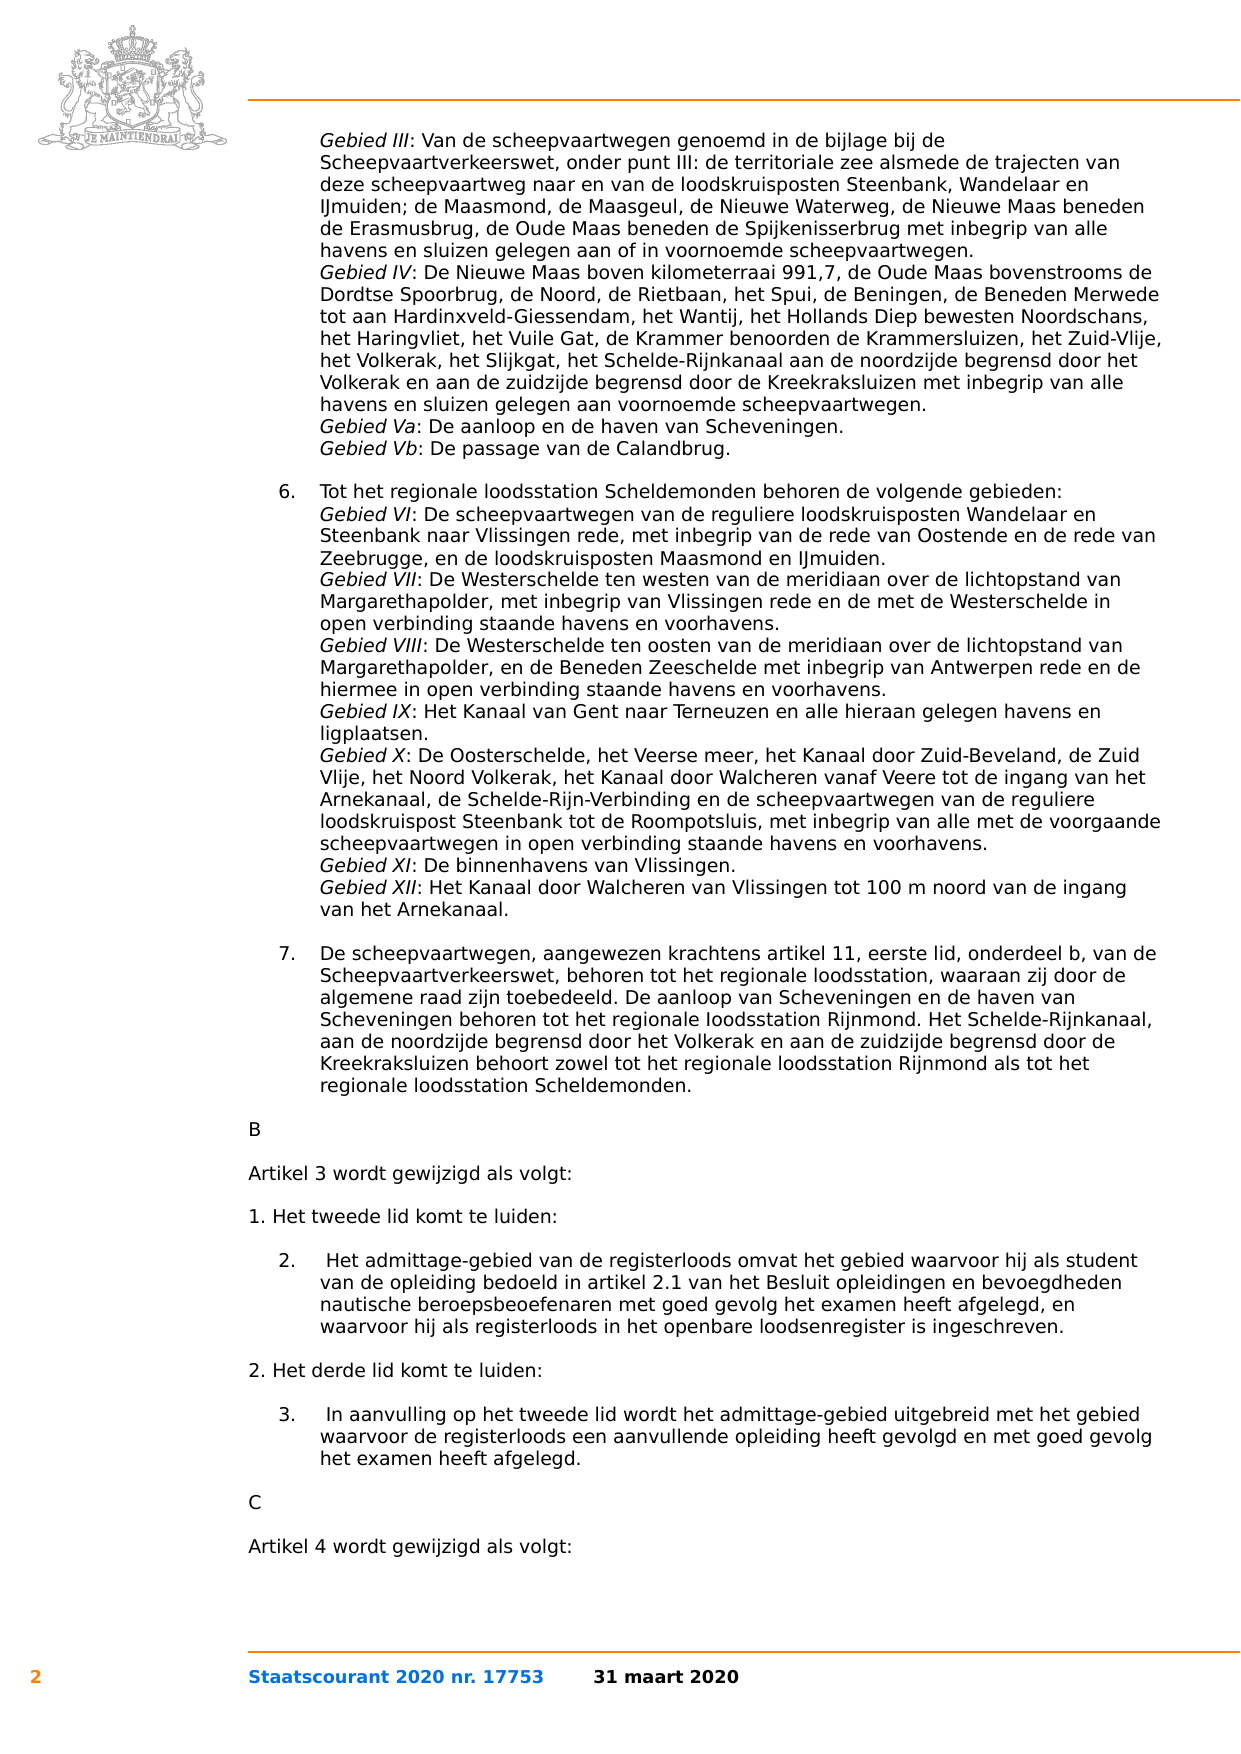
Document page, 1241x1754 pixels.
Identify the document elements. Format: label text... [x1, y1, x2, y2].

text 3. In aanvulling op het tweede lid wordt het admittage-gebied uitgebreid met het gebied waarvoor de registerloods een aanvullende opleiding heeft gevolgd en met goed gevolg het examen heeft afgelegd. [278, 1404, 1163, 1470]
text Gebied Vb: De passage van de Calandbrug. [319, 438, 1163, 459]
text Artikel 3 wordt gewijzigd als volgt: [248, 1162, 1163, 1184]
picture [38, 25, 227, 150]
text 7. De scheepvaartwegen, aangewezen krachtens artikel 11, eerste lid, onderdeel b, van de Scheepvaartverkeerswet, behoren tot het regionale loodsstation, waaraan zij door de algemene raad zijn toebedeeld. De aanloop van Scheveningen en de haven van Scheveningen behoren tot het regionale Ioodsstation Rijnmond. Het Schelde-Rijnkanaal, aan de noordzijde begrensd door het Volkerak en aan de zuidzijde begrensd door de Kreekraksluizen behoort zowel tot het regionale loodsstation Rijnmond als tot het regionale loodsstation Scheldemonden. [278, 943, 1163, 1097]
text Gebied XII: Het Kanaal door Walcheren van Vlissingen tot 100 m noord van de ingang van het Arnekanaal. [319, 877, 1163, 921]
text Gebied IX: Het Kanaal van Gent naar Terneuzen en alle hieraan gelegen havens en ligplaatsen. [319, 701, 1163, 745]
text 1. Het tweede lid komt te luiden: [248, 1206, 1163, 1228]
text Gebied X: De Oosterschelde, het Veerse meer, het Kanaal door Zuid-Beveland, de Zuid Vlije, het Noord Volkerak, het Kanaal door Walcheren vanaf Veere tot de ingang van het Arnekanaal, de Schelde-Rijn-Verbinding en de scheepvaartwegen van de reguliere loodskruispost Steenbank tot de Roompotsluis, met inbegrip van alle met de voorgaande scheepvaartwegen in open verbinding staande havens en voorhavens. [319, 745, 1163, 855]
text Gebied VIII: De Westerschelde ten oosten van de meridiaan over de lichtopstand van Margarethapolder, en de Beneden Zeeschelde met inbegrip van Antwerpen rede en de hiermee in open verbinding staande havens en voorhavens. [319, 635, 1163, 701]
text Gebied VI: De scheepvaartwegen van de reguliere loodskruisposten Wandelaar en Steenbank naar Vlissingen rede, met inbegrip van de rede van Oostende en de rede van Zeebrugge, en de loodskruisposten Maasmond en IJmuiden. [319, 503, 1163, 569]
text Gebied IV: De Nieuwe Maas boven kilometerraai 991,7, de Oude Maas bovenstrooms de Dordtse Spoorbrug, de Noord, de Rietbaan, het Spui, de Beningen, de Beneden Merwede tot aan Hardinxveld-Giessendam, het Wantij, het Hollands Diep bewesten Noordschans, het Haringvliet, het Vuile Gat, de Krammer benoorden de Krammersluizen, het Zuid-Vlije, het Volkerak, het Slijkgat, het Schelde-Rijnkanaal aan de noordzijde begrensd door het Volkerak en aan de zuidzijde begrensd door de Kreekraksluizen met inbegrip van alle havens en sluizen gelegen aan voornoemde scheepvaartwegen. [319, 262, 1163, 416]
text 2. Het admittage-gebied van de registerloods omvat het gebied waarvoor hij als student van de opleiding bedoeld in artikel 2.1 van het Besluit opleidingen en bevoegdheden nautische beroepsbeoefenaren met goed gevolg het examen heeft afgelegd, en waarvoor hij als registerloods in het openbare loodsenregister is ingeschreven. [278, 1250, 1163, 1338]
text 6. Tot het regionale loodsstation Scheldemonden behoren de volgende gebieden: [278, 481, 1163, 503]
text Gebied XI: De binnenhavens van Vlissingen. [319, 855, 1163, 877]
text Gebied Va: De aanloop en de haven van Scheveningen. [319, 416, 1163, 438]
text Gebied III: Van de scheepvaartwegen genoemd in de bijlage bij de Scheepvaartverkeerswet, onder punt III: de territoriale zee alsmede de trajecten van deze scheepvaartweg naar en van de loodskruisposten Steenbank, Wandelaar en IJmuiden; de Maasmond, de Maasgeul, de Nieuwe Waterweg, de Nieuwe Maas beneden de Erasmusbrug, de Oude Maas beneden de Spijkenisserbrug met inbegrip van alle havens en sluizen gelegen aan of in voornoemde scheepvaartwegen. [319, 130, 1163, 262]
text Gebied VII: De Westerschelde ten westen van de meridiaan over de lichtopstand van Margarethapolder, met inbegrip van Vlissingen rede en de met de Westerschelde in open verbinding staande havens en voorhavens. [319, 569, 1163, 635]
text 2. Het derde lid komt te luiden: [248, 1360, 1163, 1382]
text B [248, 1119, 1163, 1141]
text C [248, 1492, 1163, 1514]
text Artikel 4 wordt gewijzigd als volgt: [248, 1536, 1163, 1557]
